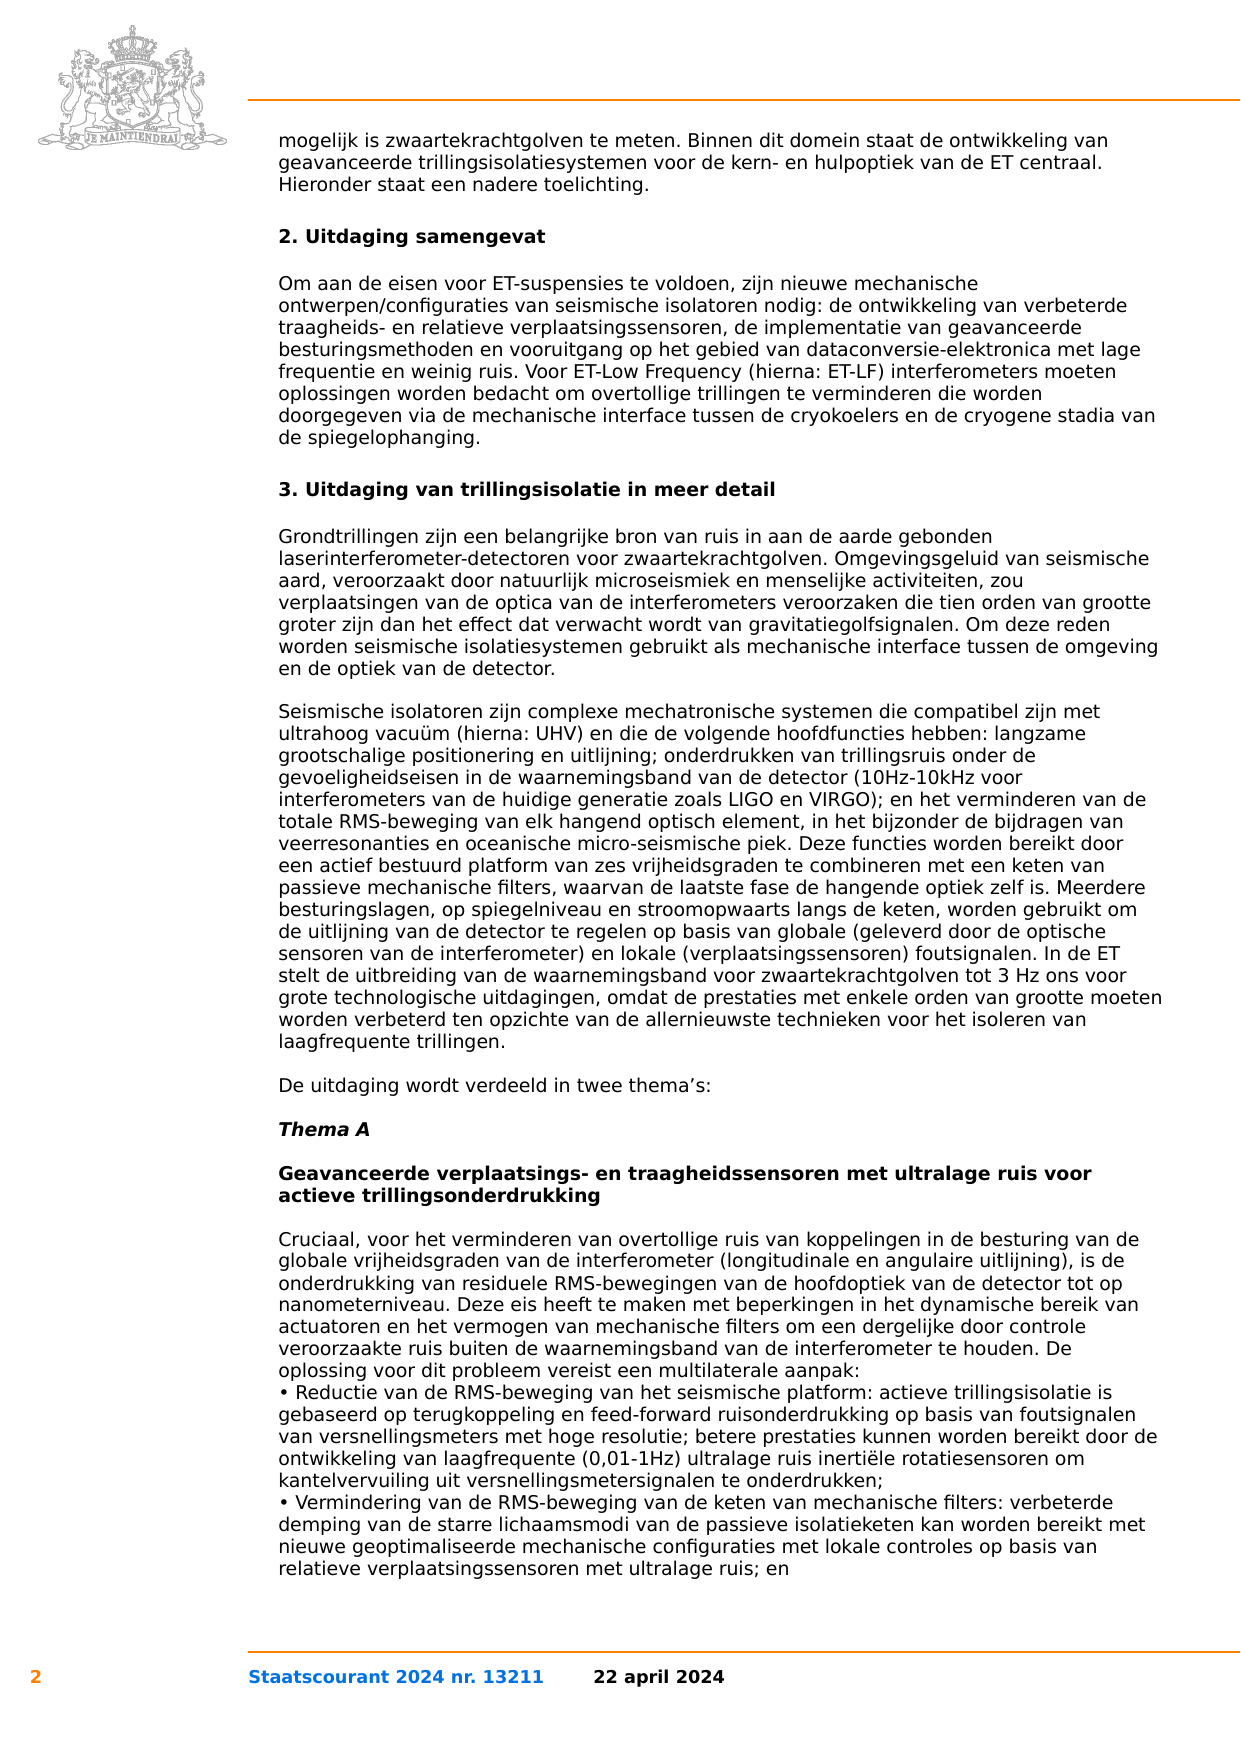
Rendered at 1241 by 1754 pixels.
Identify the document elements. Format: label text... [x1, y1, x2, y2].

text De uitdaging wordt verdeeld in twee thema’s: [278, 1075, 1163, 1097]
text Seismische isolatoren zijn complexe mechatronische systemen die compatibel zijn met ultrahoog vacuüm (hierna: UHV) en die de volgende hoofdfuncties hebben: langzame grootschalige positionering en uitlijning; onderdrukken van trillingsruis onder de gevoeligheidseisen in de waarnemingsband van de detector (10Hz-10kHz voor interferometers van de huidige generatie zoals LIGO en VIRGO); en het verminderen van de totale RMS-beweging van elk hangend optisch element, in het bijzonder de bijdragen van veerresonanties en oceanische micro-seismische piek. Deze functies worden bereikt door een actief bestuurd platform van zes vrijheidsgraden te combineren met een keten van passieve mechanische filters, waarvan de laatste fase de hangende optiek zelf is. Meerdere besturingslagen, op spiegelniveau en stroomopwaarts langs de keten, worden gebruikt om de uitlijning van de detector te regelen op basis van globale (geleverd door de optische sensoren van de interferometer) en lokale (verplaatsingssensoren) foutsignalen. In de ET stelt de uitbreiding van de waarnemingsband voor zwaartekrachtgolven tot 3 Hz ons voor grote technologische uitdagingen, omdat de prestaties met enkele orden van grootte moeten worden verbeterd ten opzichte van de allernieuwste technieken voor het isoleren van laagfrequente trillingen. [278, 701, 1163, 1053]
text Om aan de eisen voor ET-suspensies te voldoen, zijn nieuwe mechanische ontwerpen/configuraties van seismische isolatoren nodig: de ontwikkeling van verbeterde traagheids- en relatieve verplaatsingssensoren, de implementatie van geavanceerde besturingsmethoden en vooruitgang op het gebied van dataconversie-elektronica met lage frequentie en weinig ruis. Voor ET-Low Frequency (hierna: ET-LF) interferometers moeten oplossingen worden bedacht om overtollige trillingen te verminderen die worden doorgegeven via de mechanische interface tussen de cryokoelers en de cryogene stadia van de spiegelophanging. [278, 273, 1163, 449]
subtitle Geavanceerde verplaatsings- en traagheidssensoren met ultralage ruis voor actieve trillingsonderdrukking [278, 1163, 1163, 1207]
text • Reductie van de RMS-beweging van het seismische platform: actieve trillingsisolatie is gebaseerd op terugkoppeling en feed-forward ruisonderdrukking op basis van foutsignalen van versnellingsmeters met hoge resolutie; betere prestaties kunnen worden bereikt door de ontwikkeling van laagfrequente (0,01-1Hz) ultralage ruis inertiële rotatiesensoren om kantelvervuiling uit versnellingsmetersignalen te onderdrukken; [278, 1382, 1163, 1492]
subtitle 3. Uitdaging van trillingsisolatie in meer detail [278, 479, 1163, 501]
text mogelijk is zwaartekrachtgolven te meten. Binnen dit domein staat de ontwikkeling van geavanceerde trillingsisolatiesystemen voor de kern- en hulpoptiek van de ET centraal. Hieronder staat een nadere toelichting. [278, 130, 1163, 196]
text Cruciaal, voor het verminderen van overtollige ruis van koppelingen in de besturing van de globale vrijheidsgraden van de interferometer (longitudinale en angulaire uitlijning), is de onderdrukking van residuele RMS-bewegingen van de hoofdoptiek van de detector tot op nanometerniveau. Deze eis heeft te maken met beperkingen in het dynamische bereik van actuatoren en het vermogen van mechanische filters om een dergelijke door controle veroorzaakte ruis buiten de waarnemingsband van de interferometer te houden. De oplossing voor dit probleem vereist een multilaterale aanpak: [278, 1228, 1163, 1382]
picture [38, 25, 227, 150]
subtitle Thema A [278, 1119, 1163, 1141]
text • Vermindering van de RMS-beweging van de keten van mechanische filters: verbeterde demping van de starre lichaamsmodi van de passieve isolatieketen kan worden bereikt met nieuwe geoptimaliseerde mechanische configuraties met lokale controles op basis van relatieve verplaatsingssensoren met ultralage ruis; en [278, 1492, 1163, 1580]
text Grondtrillingen zijn een belangrijke bron van ruis in aan de aarde gebonden laserinterferometer-detectoren voor zwaartekrachtgolven. Omgevingsgeluid van seismische aard, veroorzaakt door natuurlijk microseismiek en menselijke activiteiten, zou verplaatsingen van de optica van de interferometers veroorzaken die tien orden van grootte groter zijn dan het effect dat verwacht wordt van gravitatiegolfsignalen. Om deze reden worden seismische isolatiesystemen gebruikt als mechanische interface tussen de omgeving en de optiek van de detector. [278, 526, 1163, 679]
subtitle 2. Uitdaging samengevat [278, 226, 1163, 248]
